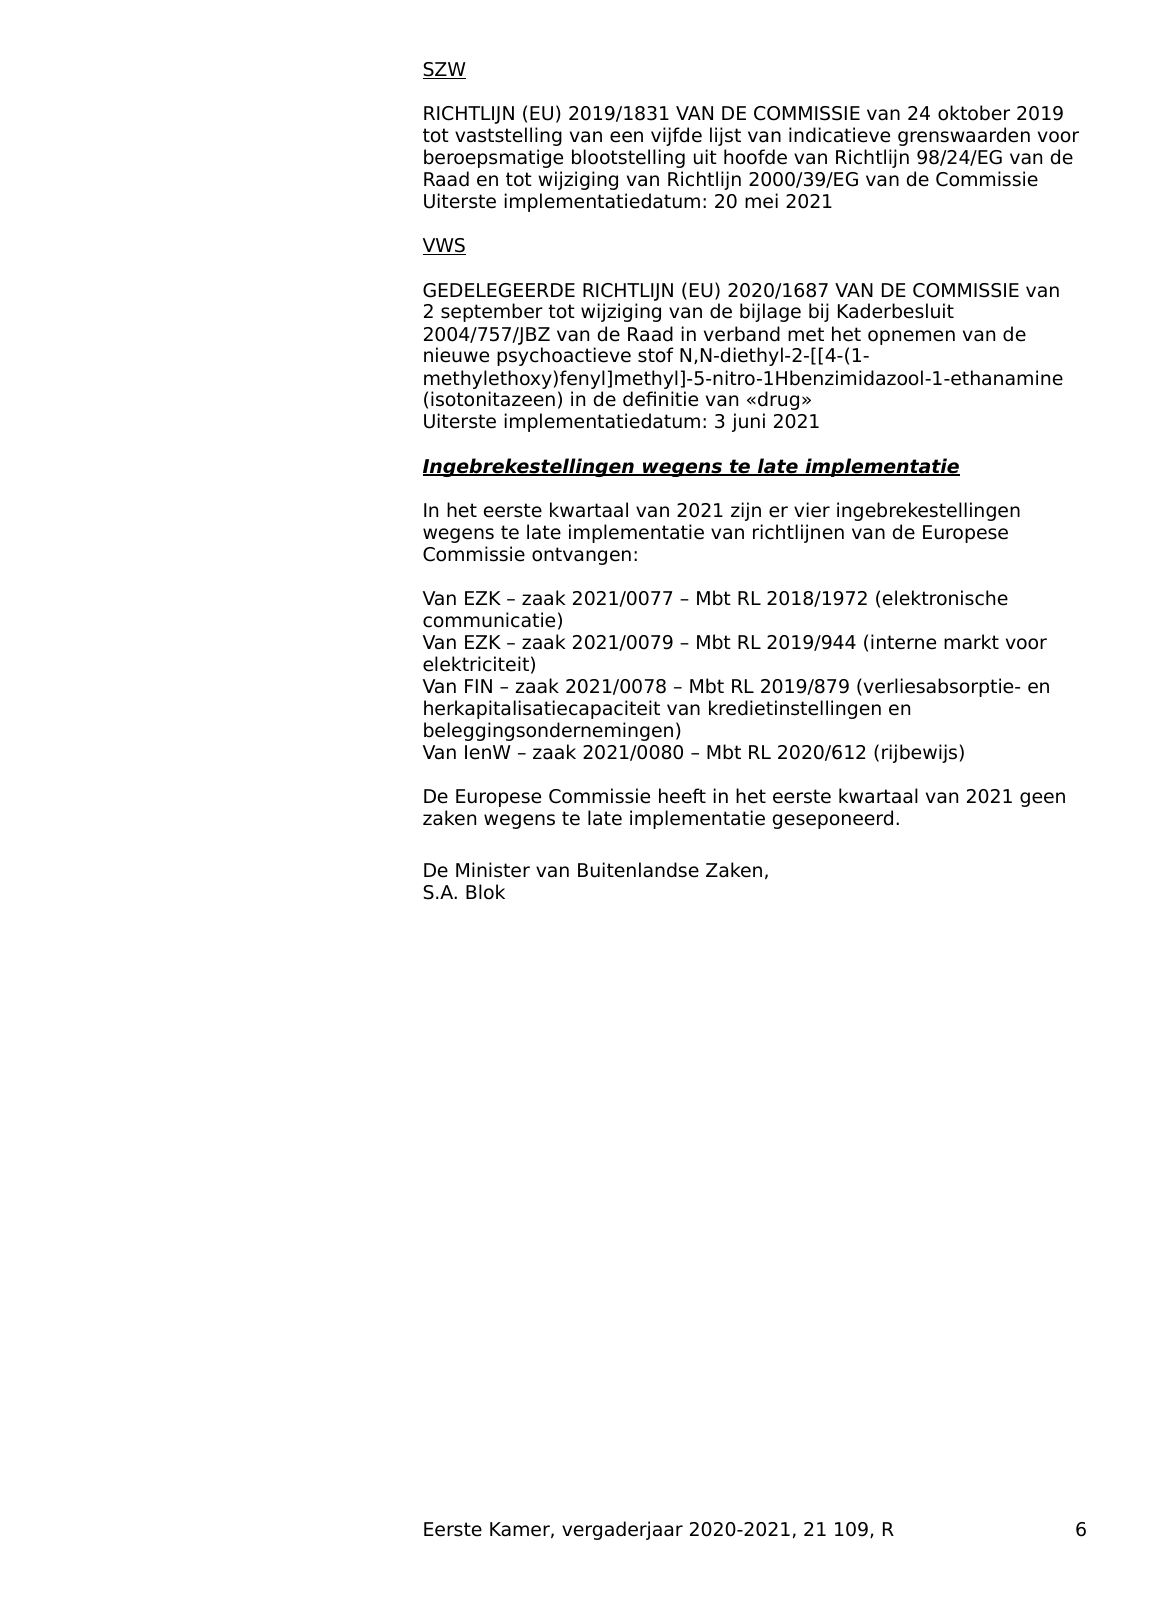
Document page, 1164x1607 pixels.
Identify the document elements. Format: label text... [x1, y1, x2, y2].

text Van EZK – zaak 2021/0077 – Mbt RL 2018/1972 (elektronische communicatie) [422, 588, 1087, 632]
text GEDELEGEERDE RICHTLIJN (EU) 2020/1687 VAN DE COMMISSIE van 2 september tot wijziging van de bijlage bij Kaderbesluit 2004/757/JBZ van de Raad in verband met het opnemen van de nieuwe psychoactieve stof N,N-diethyl-2-[[4-(1-methylethoxy)fenyl]methyl]-5-nitro-1Hbenzimidazool-1-ethanamine (isotonitazeen) in de definitie van «drug» [422, 279, 1087, 411]
subtitle VWS [422, 235, 1087, 257]
subtitle Ingebrekestellingen wegens te late implementatie [422, 456, 1087, 477]
text RICHTLIJN (EU) 2019/1831 VAN DE COMMISSIE van 24 oktober 2019 tot vaststelling van een vijfde lijst van indicatieve grenswaarden voor beroepsmatige blootstelling uit hoofde van Richtlijn 98/24/EG van de Raad en tot wijziging van Richtlijn 2000/39/EG van de Commissie [422, 103, 1087, 191]
text De Europese Commissie heeft in het eerste kwartaal van 2021 geen zaken wegens te late implementatie geseponeerd. [422, 786, 1087, 830]
subtitle SZW [422, 59, 1087, 81]
text De Minister van Buitenlandse Zaken, S.A. Blok [422, 860, 1087, 904]
text Uiterste implementatiedatum: 3 juni 2021 [422, 411, 1087, 433]
text Van IenW – zaak 2021/0080 – Mbt RL 2020/612 (rijbewijs) [422, 742, 1087, 764]
text In het eerste kwartaal van 2021 zijn er vier ingebrekestellingen wegens te late implementatie van richtlijnen van de Europese Commissie ontvangen: [422, 500, 1087, 566]
text Uiterste implementatiedatum: 20 mei 2021 [422, 191, 1087, 213]
text Van FIN – zaak 2021/0078 – Mbt RL 2019/879 (verliesabsorptie- en herkapitalisatiecapaciteit van kredietinstellingen en beleggingsondernemingen) [422, 676, 1087, 742]
text Van EZK – zaak 2021/0079 – Mbt RL 2019/944 (interne markt voor elektriciteit) [422, 632, 1087, 676]
